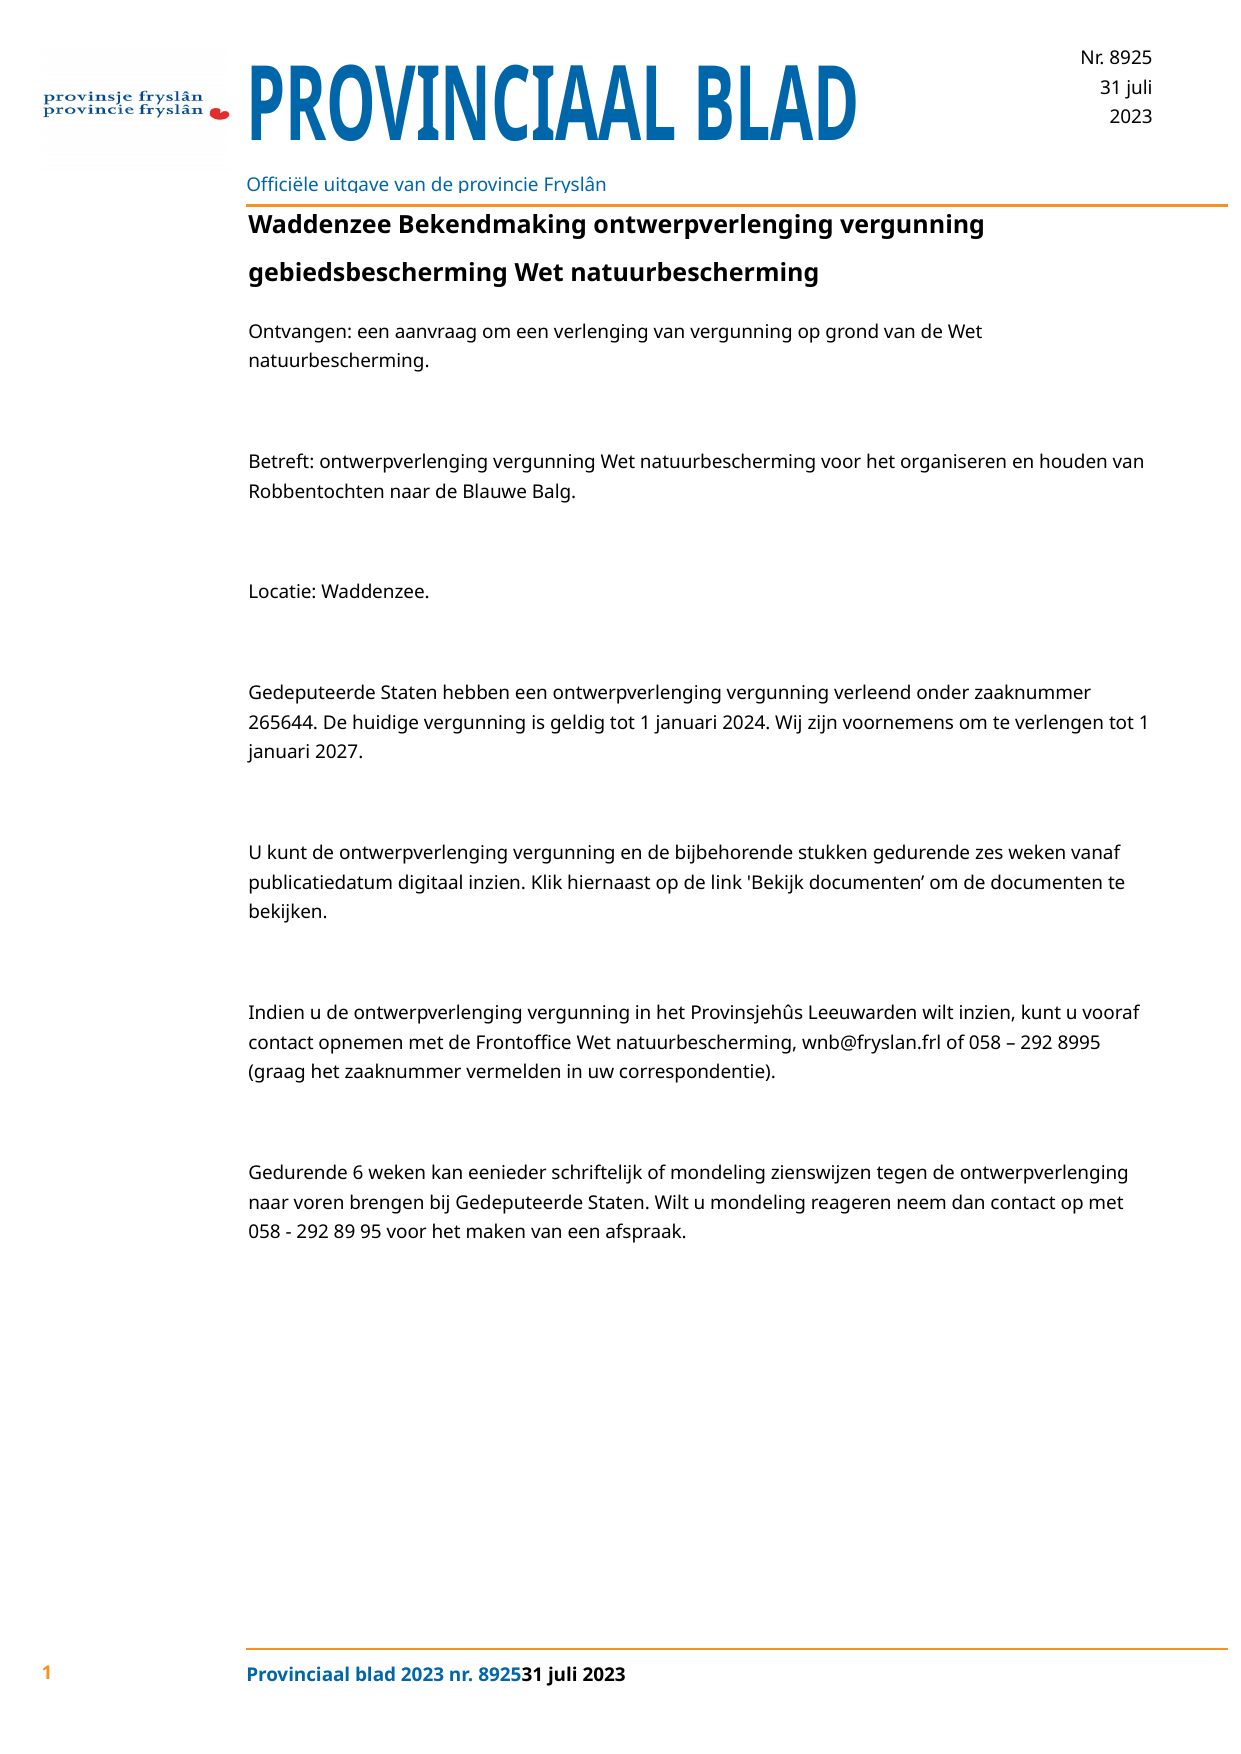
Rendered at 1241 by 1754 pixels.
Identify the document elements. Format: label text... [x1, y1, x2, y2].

text Indien u de ontwerpverlenging vergunning in het Provinsjehûs Leeuwarden wilt inzien, kunt u vooraf contact opnemen met de Frontoffice Wet natuurbescherming, wnb@fryslan.frl of 058 – 292 8995 (graag het zaaknummer vermelden in uw correspondentie). [248, 999, 1152, 1084]
text Locatie: Waddenzee. [248, 579, 1152, 604]
picture [41, 47, 231, 172]
text U kunt de ontwerpverlenging vergunning en de bijbehorende stukken gedurende zes weken vanaf publicatiedatum digitaal inzien. Klik hiernaast op de link 'Bekijk documenten’ om de documenten te bekijken. [248, 839, 1152, 924]
text Waddenzee Bekendmaking ontwerpverlenging vergunning gebiedsbescherming Wet natuurbescherming [248, 207, 1152, 288]
text Betreft: ontwerpverlenging vergunning Wet natuurbescherming voor het organiseren en houden van Robbentochten naar de Blauwe Balg. [248, 448, 1152, 504]
text Ontvangen: een aanvraag om een verlenging van vergunning op grond van de Wet natuurbescherming. [248, 318, 1152, 373]
text Gedeputeerde Staten hebben een ontwerpverlenging vergunning verleend onder zaaknummer 265644. De huidige vergunning is geldig tot 1 januari 2024. Wij zijn voornemens om te verlengen tot 1 januari 2027. [248, 679, 1152, 764]
text Gedurende 6 weken kan eenieder schriftelijk of mondeling zienswijzen tegen de ontwerpverlenging naar voren brengen bij Gedeputeerde Staten. Wilt u mondeling reageren neem dan contact op met 058 - 292 89 95 voor het maken van een afspraak. [248, 1159, 1152, 1244]
